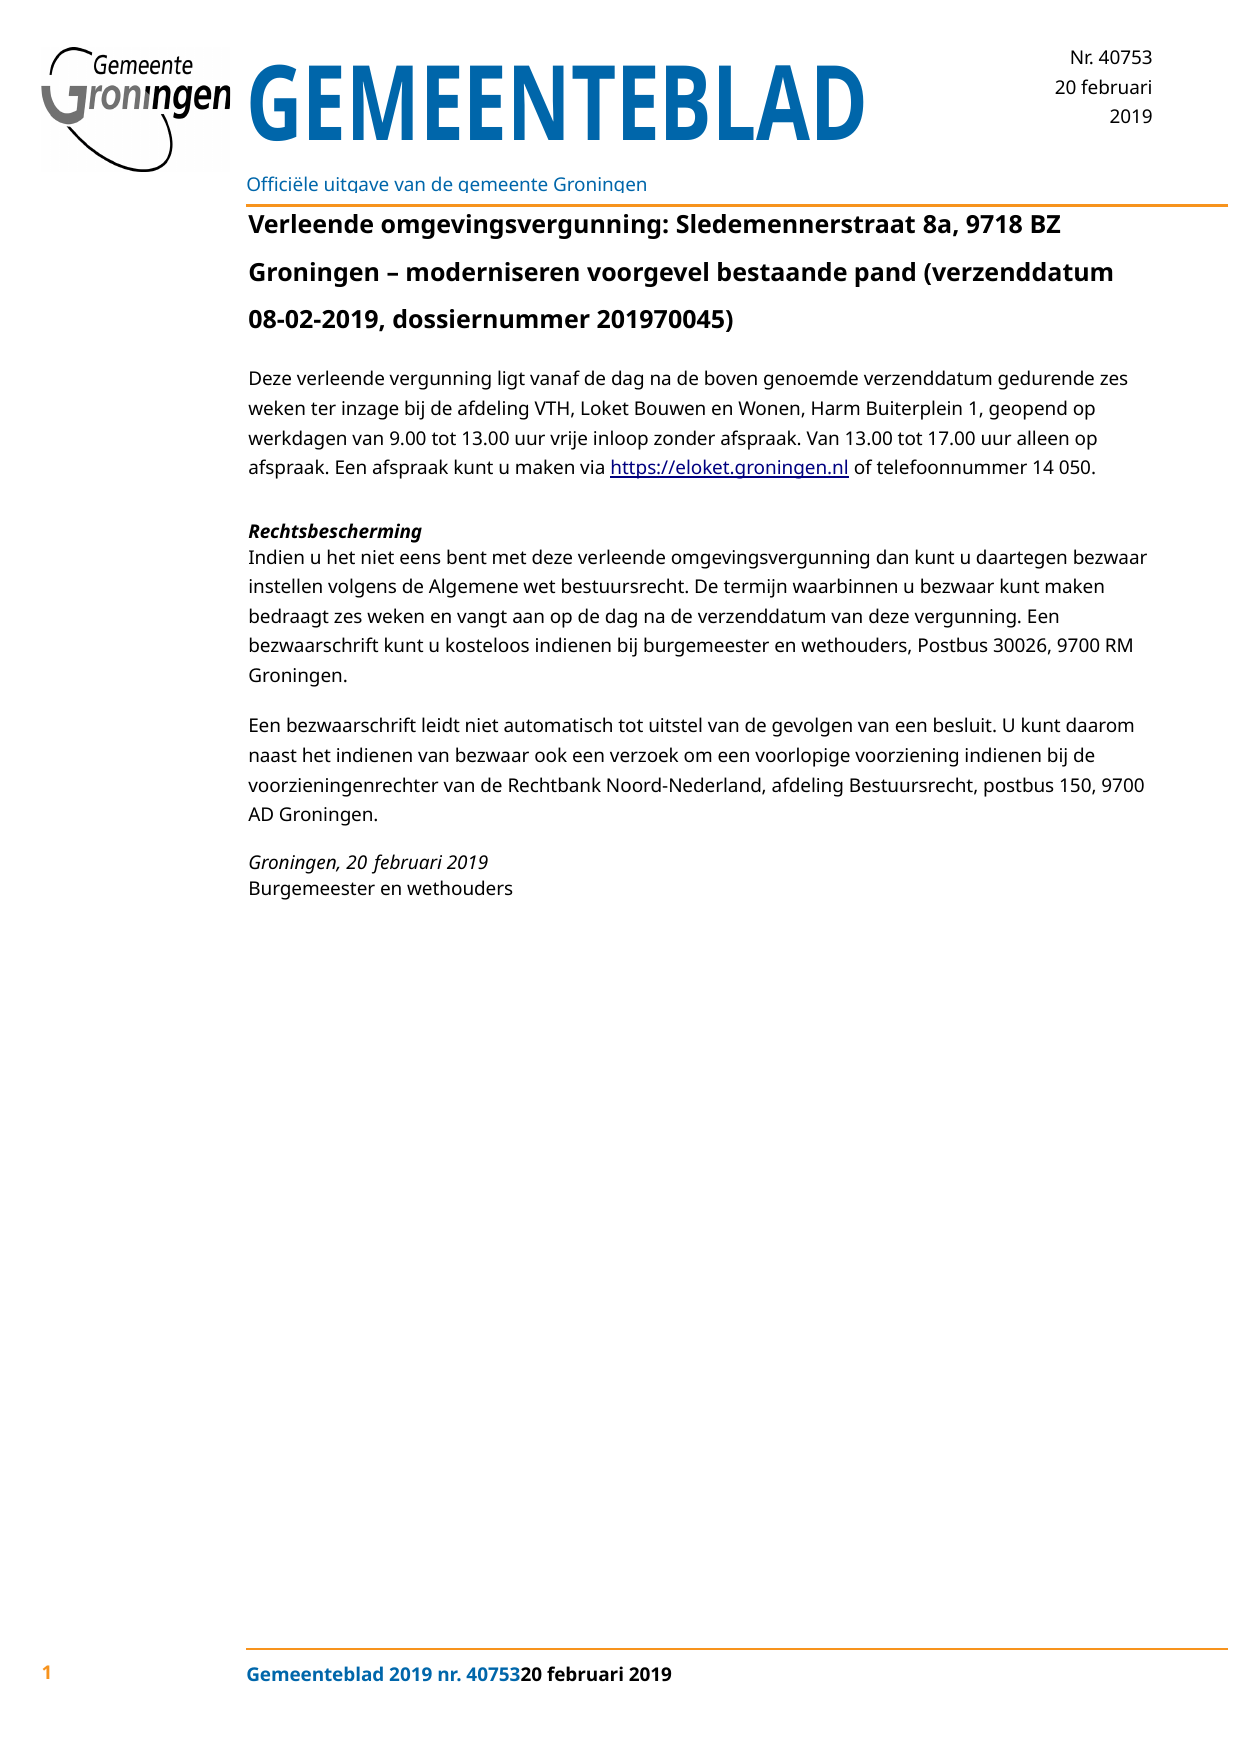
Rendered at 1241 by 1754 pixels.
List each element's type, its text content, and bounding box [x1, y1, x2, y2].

text Rechtsbescherming [248, 518, 1152, 544]
text Groningen, 20 februari 2019 [248, 849, 1152, 875]
text Verleende omgevingsvergunning: Sledemennerstraat 8a, 9718 BZ Groningen – moderniseren voorgevel bestaande pand (verzenddatum 08-02-2019, dossiernummer 201970045) [248, 207, 1152, 336]
text Deze verleende vergunning ligt vanaf de dag na de boven genoemde verzenddatum gedurende zes weken ter inzage bij de afdeling VTH, Loket Bouwen en Wonen, Harm Buiterplein 1, geopend op werkdagen van 9.00 tot 13.00 uur vrije inloop zonder afspraak. Van 13.00 tot 17.00 uur alleen op afspraak. Een afspraak kunt u maken via https://eloket.groningen.nl of telefoonnummer 14 050. [248, 366, 1152, 480]
text Burgemeester en wethouders [248, 875, 1152, 901]
text Een bezwaarschrift leidt niet automatisch tot uitstel van de gevolgen van een besluit. U kunt daarom naast het indienen van bezwaar ook een verzoek om een voorlopige voorziening indienen bij de voorzieningenrechter van de Rechtbank Noord-Nederland, afdeling Bestuursrecht, postbus 150, 9700 AD Groningen. [248, 713, 1152, 827]
picture [41, 47, 231, 172]
text Indien u het niet eens bent met deze verleende omgevingsvergunning dan kunt u daartegen bezwaar instellen volgens de Algemene wet bestuursrecht. De termijn waarbinnen u bezwaar kunt maken bedraagt zes weken en vangt aan op de dag na de verzenddatum van deze vergunning. Een bezwaarschrift kunt u kosteloos indienen bij burgemeester en wethouders, Postbus 30026, 9700 RM Groningen. [248, 544, 1152, 688]
